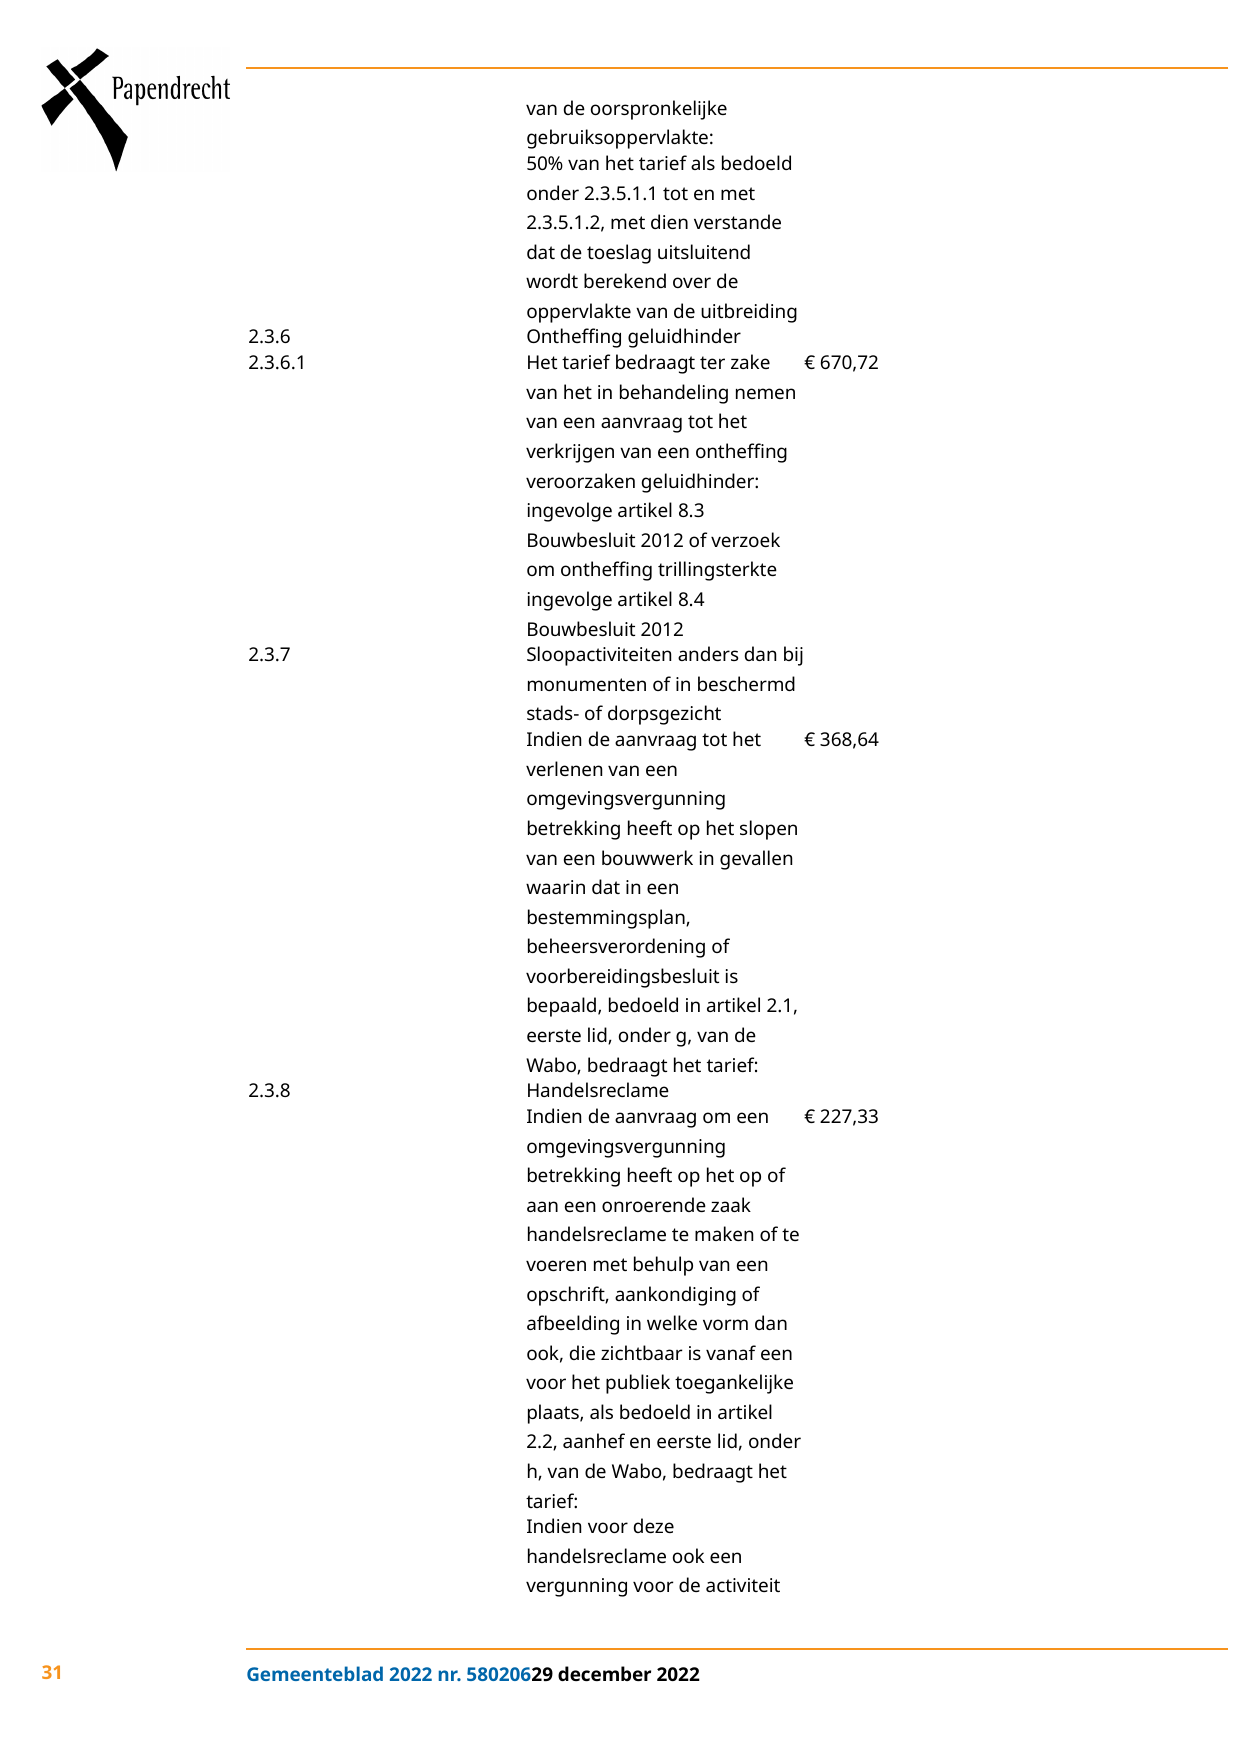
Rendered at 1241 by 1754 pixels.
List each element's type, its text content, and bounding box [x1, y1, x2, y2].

table_cell 2.3.8 [248, 1078, 526, 1103]
table_cell [804, 150, 1152, 324]
table_cell [248, 95, 526, 150]
table_cell [248, 726, 526, 1077]
table_cell € 368,64 [804, 726, 1152, 1077]
picture [41, 47, 231, 172]
table_cell [248, 150, 526, 324]
table_cell 2.3.6 [248, 324, 526, 349]
table_cell 2.3.6.1 [248, 350, 526, 641]
table_cell van de oorspronkelijke gebruiksoppervlakte: [526, 95, 804, 150]
table_cell [804, 324, 1152, 349]
table_cell € 227,33 [804, 1103, 1152, 1513]
table_cell [804, 95, 1152, 150]
table_cell Het tarief bedraagt ter zake van het in behandeling nemen van een aanvraag tot het verkrijgen van een ontheffing veroorzaken geluidhinder: ingevolge artikel 8.3 Bouwbesluit 2012 of verzoek om ontheffing trillingsterkte ingevolge artikel 8.4 Bouwbesluit 2012 [526, 350, 804, 641]
table_cell Indien de aanvraag tot het verlenen van een omgevingsvergunning betrekking heeft op het slopen van een bouwwerk in gevallen waarin dat in een bestemmingsplan, beheersverordening of voorbereidingsbesluit is bepaald, bedoeld in artikel 2.1, eerste lid, onder g, van de Wabo, bedraagt het tarief: [526, 726, 804, 1077]
table_cell 50% van het tarief als bedoeld onder 2.3.5.1.1 tot en met 2.3.5.1.2, met dien verstande dat de toeslag uitsluitend wordt berekend over de oppervlakte van de uitbreiding [526, 150, 804, 324]
table_cell Indien voor deze handelsreclame ook een vergunning voor de activiteit [526, 1514, 804, 1598]
table_cell Ontheffing geluidhinder [526, 324, 804, 349]
table_cell Sloopactiviteiten anders dan bij monumenten of in beschermd stads- of dorpsgezicht [526, 641, 804, 726]
table_cell Handelsreclame [526, 1078, 804, 1103]
table_cell [804, 641, 1152, 726]
table_cell [804, 1514, 1152, 1598]
table_cell Indien de aanvraag om een omgevingsvergunning betrekking heeft op het op of aan een onroerende zaak handelsreclame te maken of te voeren met behulp van een opschrift, aankondiging of afbeelding in welke vorm dan ook, die zichtbaar is vanaf een voor het publiek toegankelijke plaats, als bedoeld in artikel 2.2, aanhef en eerste lid, onder h, van de Wabo, bedraagt het tarief: [526, 1103, 804, 1513]
table_cell [248, 1103, 526, 1513]
table_cell [804, 1078, 1152, 1103]
table_cell € 670,72 [804, 350, 1152, 641]
table_cell [248, 1514, 526, 1598]
table_cell 2.3.7 [248, 641, 526, 726]
